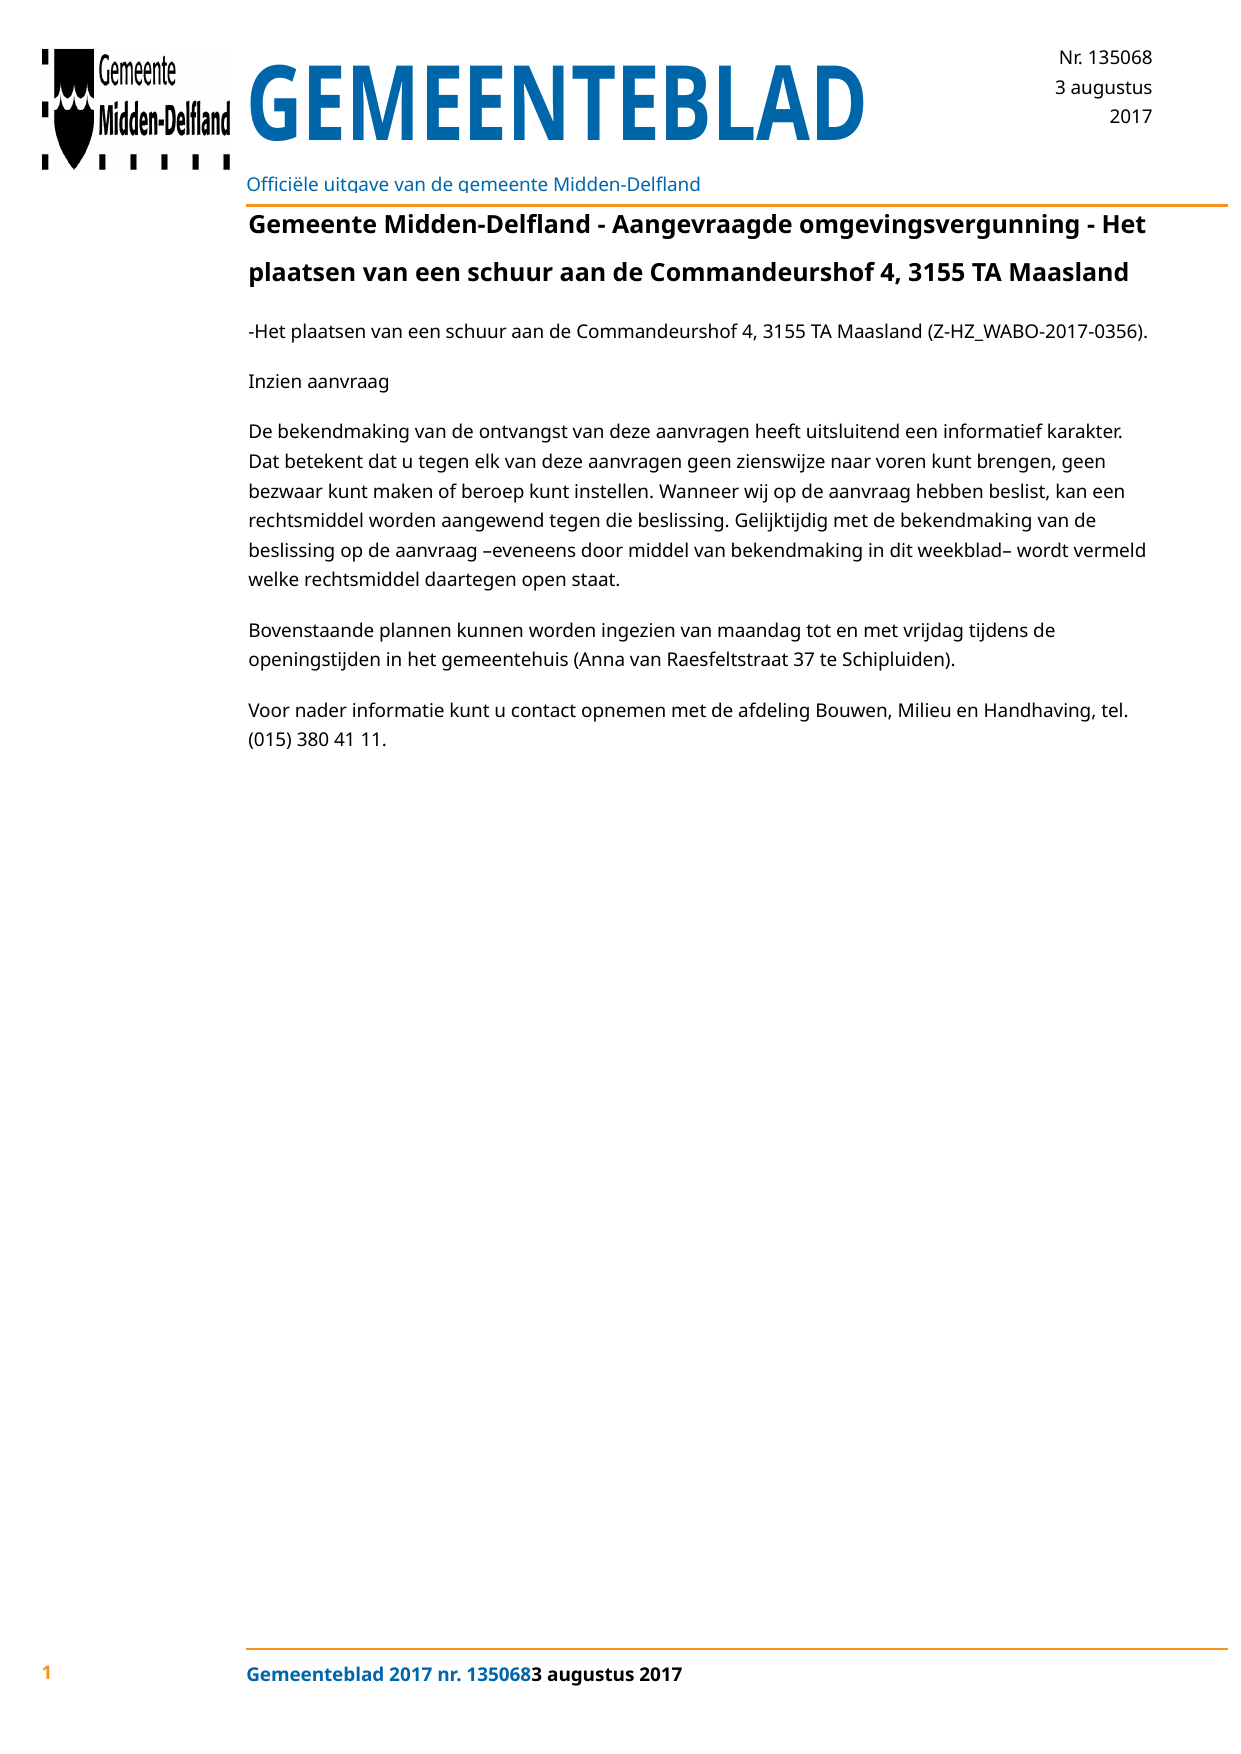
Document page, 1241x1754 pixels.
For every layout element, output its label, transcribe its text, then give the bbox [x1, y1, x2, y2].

text Bovenstaande plannen kunnen worden ingezien van maandag tot en met vrijdag tijdens de openingstijden in het gemeentehuis (Anna van Raesfeltstraat 37 te Schipluiden). [248, 617, 1152, 672]
text De bekendmaking van de ontvangst van deze aanvragen heeft uitsluitend een informatief karakter. Dat betekent dat u tegen elk van deze aanvragen geen zienswijze naar voren kunt brengen, geen bezwaar kunt maken of beroep kunt instellen. Wanneer wij op de aanvraag hebben beslist, kan een rechtsmiddel worden aangewend tegen die beslissing. Gelijktijdig met de bekendmaking van de beslissing op de aanvraag –eveneens door middel van bekendmaking in dit weekblad– wordt vermeld welke rechtsmiddel daartegen open staat. [248, 419, 1152, 592]
picture [41, 47, 231, 172]
text Voor nader informatie kunt u contact opnemen met de afdeling Bouwen, Milieu en Handhaving, tel. (015) 380 41 11. [248, 697, 1152, 752]
text Gemeente Midden-Delfland - Aangevraagde omgevingsvergunning - Het plaatsen van een schuur aan de Commandeurshof 4, 3155 TA Maasland [248, 207, 1152, 288]
text -Het plaatsen van een schuur aan de Commandeurshof 4, 3155 TA Maasland (Z-HZ_WABO-2017-0356). [248, 318, 1152, 344]
text Inzien aanvraag [248, 368, 1152, 394]
